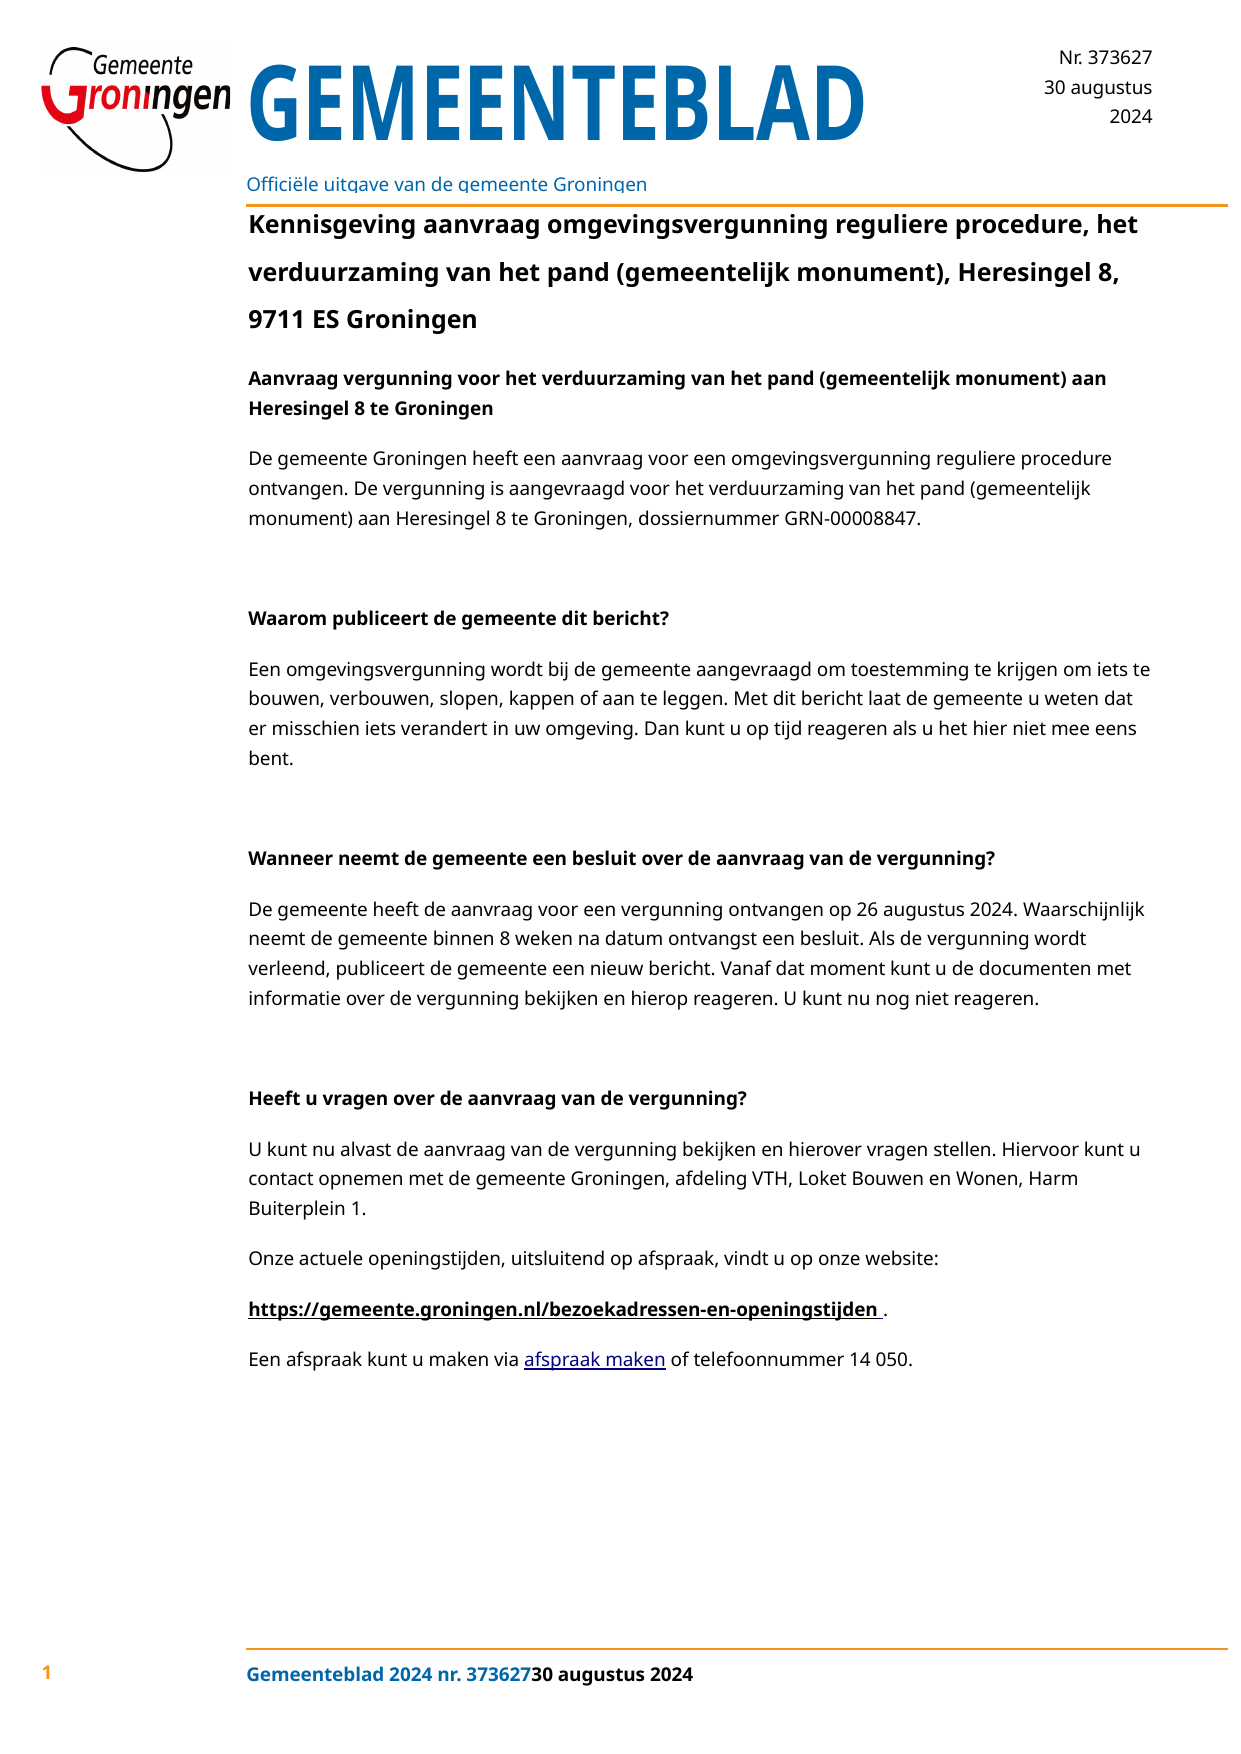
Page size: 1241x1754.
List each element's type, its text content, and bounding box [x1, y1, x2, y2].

text Waarom publiceert de gemeente dit bericht? [248, 606, 1152, 631]
text Wanneer neemt de gemeente een besluit over de aanvraag van de vergunning? [248, 846, 1152, 871]
picture [41, 47, 231, 172]
text Aanvraag vergunning voor het verduurzaming van het pand (gemeentelijk monument) aan Heresingel 8 te Groningen [248, 366, 1152, 421]
text Een afspraak kunt u maken via afspraak maken of telefoonnummer 14 050. [248, 1346, 1152, 1372]
text Een omgevingsvergunning wordt bij de gemeente aangevraagd om toestemming te krijgen om iets te bouwen, verbouwen, slopen, kappen of aan te leggen. Met dit bericht laat de gemeente u weten dat er misschien iets verandert in uw omgeving. Dan kunt u op tijd reageren als u het hier niet mee eens bent. [248, 656, 1152, 770]
text De gemeente heeft de aanvraag voor een vergunning ontvangen op 26 augustus 2024. Waarschijnlijk neemt de gemeente binnen 8 weken na datum ontvangst een besluit. Als de vergunning wordt verleend, publiceert de gemeente een nieuw bericht. Vanaf dat moment kunt u de documenten met informatie over de vergunning bekijken en hierop reageren. U kunt nu nog niet reageren. [248, 896, 1152, 1010]
text Onze actuele openingstijden, uitsluitend op afspraak, vindt u op onze website: [248, 1246, 1152, 1271]
text De gemeente Groningen heeft een aanvraag voor een omgevingsvergunning reguliere procedure ontvangen. De vergunning is aangevraagd voor het verduurzaming van het pand (gemeentelijk monument) aan Heresingel 8 te Groningen, dossiernummer GRN-00008847. [248, 446, 1152, 530]
text Heeft u vragen over de aanvraag van de vergunning? [248, 1086, 1152, 1111]
text Kennisgeving aanvraag omgevingsvergunning reguliere procedure, het verduurzaming van het pand (gemeentelijk monument), Heresingel 8, 9711 ES Groningen [248, 207, 1152, 336]
text https://gemeente.groningen.nl/bezoekadressen-en-openingstijden . [248, 1296, 1152, 1322]
text U kunt nu alvast de aanvraag van de vergunning bekijken en hierover vragen stellen. Hiervoor kunt u contact opnemen met de gemeente Groningen, afdeling VTH, Loket Bouwen en Wonen, Harm Buiterplein 1. [248, 1136, 1152, 1221]
